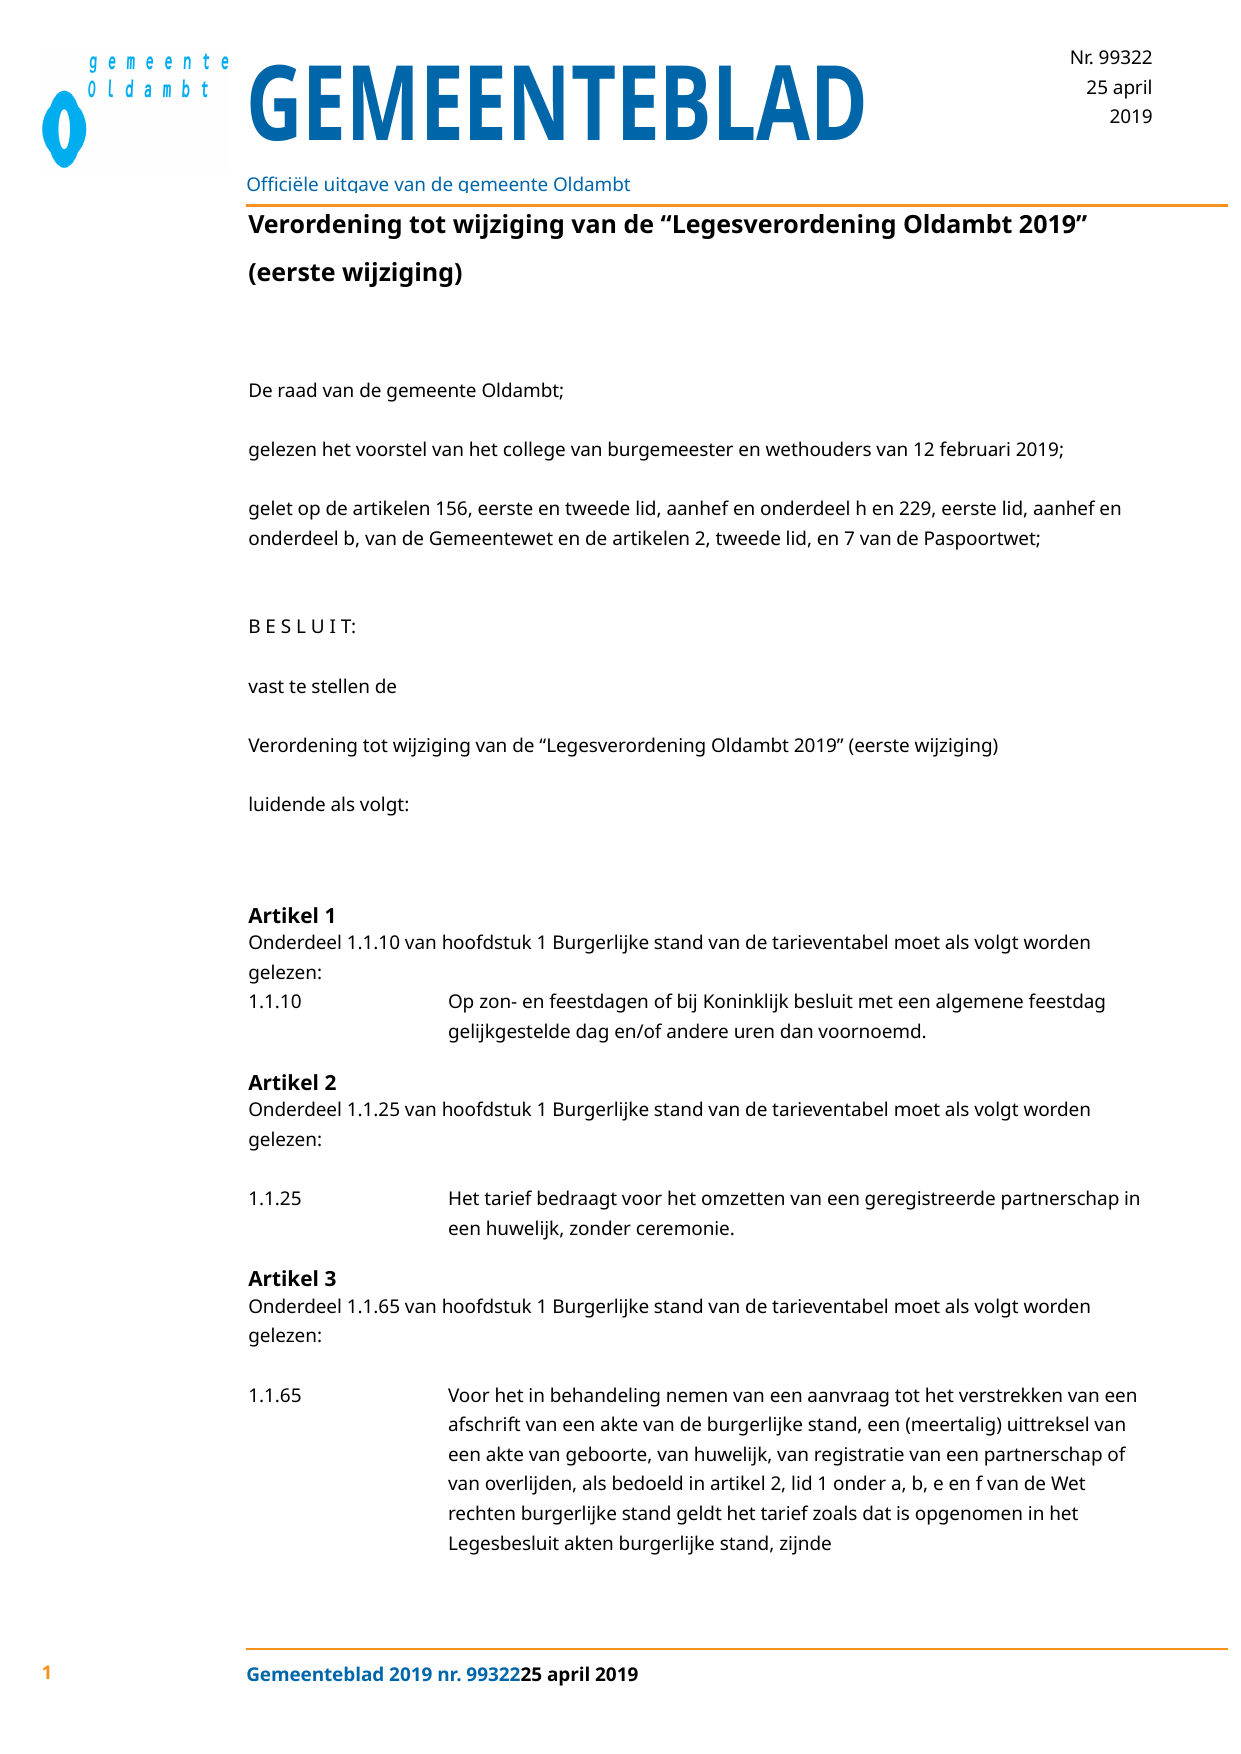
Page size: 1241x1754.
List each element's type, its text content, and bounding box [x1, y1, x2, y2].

text Verordening tot wijziging van de “Legesverordening Oldambt 2019” (eerste wijziging) [248, 732, 1152, 758]
table_header 1.1.10 [248, 989, 448, 1044]
text Onderdeel 1.1.65 van hoofdstuk 1 Burgerlijke stand van de tarieventabel moet als volgt worden gelezen: [248, 1293, 1152, 1348]
text Onderdeel 1.1.25 van hoofdstuk 1 Burgerlijke stand van de tarieventabel moet als volgt worden gelezen: [248, 1096, 1152, 1152]
text Artikel 3 [248, 1264, 1152, 1293]
text gelezen het voorstel van het college van burgemeester en wethouders van 12 februari 2019; [248, 436, 1152, 462]
text De raad van de gemeente Oldambt; [248, 377, 1152, 403]
table_header 1.1.25 [248, 1185, 448, 1241]
picture [41, 47, 231, 172]
table_header Het tarief bedraagt voor het omzetten van een geregistreerde partnerschap in een huwelijk, zonder ceremonie. [448, 1185, 1152, 1241]
text Onderdeel 1.1.10 van hoofdstuk 1 Burgerlijke stand van de tarieventabel moet als volgt worden gelezen: [248, 929, 1152, 984]
table_header 1.1.65 [248, 1382, 448, 1556]
text vast te stellen de [248, 673, 1152, 699]
text Artikel 2 [248, 1068, 1152, 1096]
table_header Voor het in behandeling nemen van een aanvraag tot het verstrekken van een afschrift van een akte van de burgerlijke stand, een (meertalig) uittreksel van een akte van geboorte, van huwelijk, van registratie van een partnerschap of van overlijden, als bedoeld in artikel 2, lid 1 onder a, b, e en f van de Wet rechten burgerlijke stand geldt het tarief zoals dat is opgenomen in het Legesbesluit akten burgerlijke stand, zijnde [448, 1382, 1152, 1556]
table_header Op zon- en feestdagen of bij Koninklijk besluit met een algemene feestdag gelijkgestelde dag en/of andere uren dan voornoemd. [448, 989, 1152, 1044]
text gelet op de artikelen 156, eerste en tweede lid, aanhef en onderdeel h en 229, eerste lid, aanhef en onderdeel b, van de Gemeentewet en de artikelen 2, tweede lid, en 7 van de Paspoortwet; [248, 495, 1152, 551]
text Artikel 1 [248, 901, 1152, 929]
text Verordening tot wijziging van de “Legesverordening Oldambt 2019” (eerste wijziging) [248, 207, 1152, 288]
text luidende als volgt: [248, 791, 1152, 817]
text B E S L U I T: [248, 614, 1152, 639]
